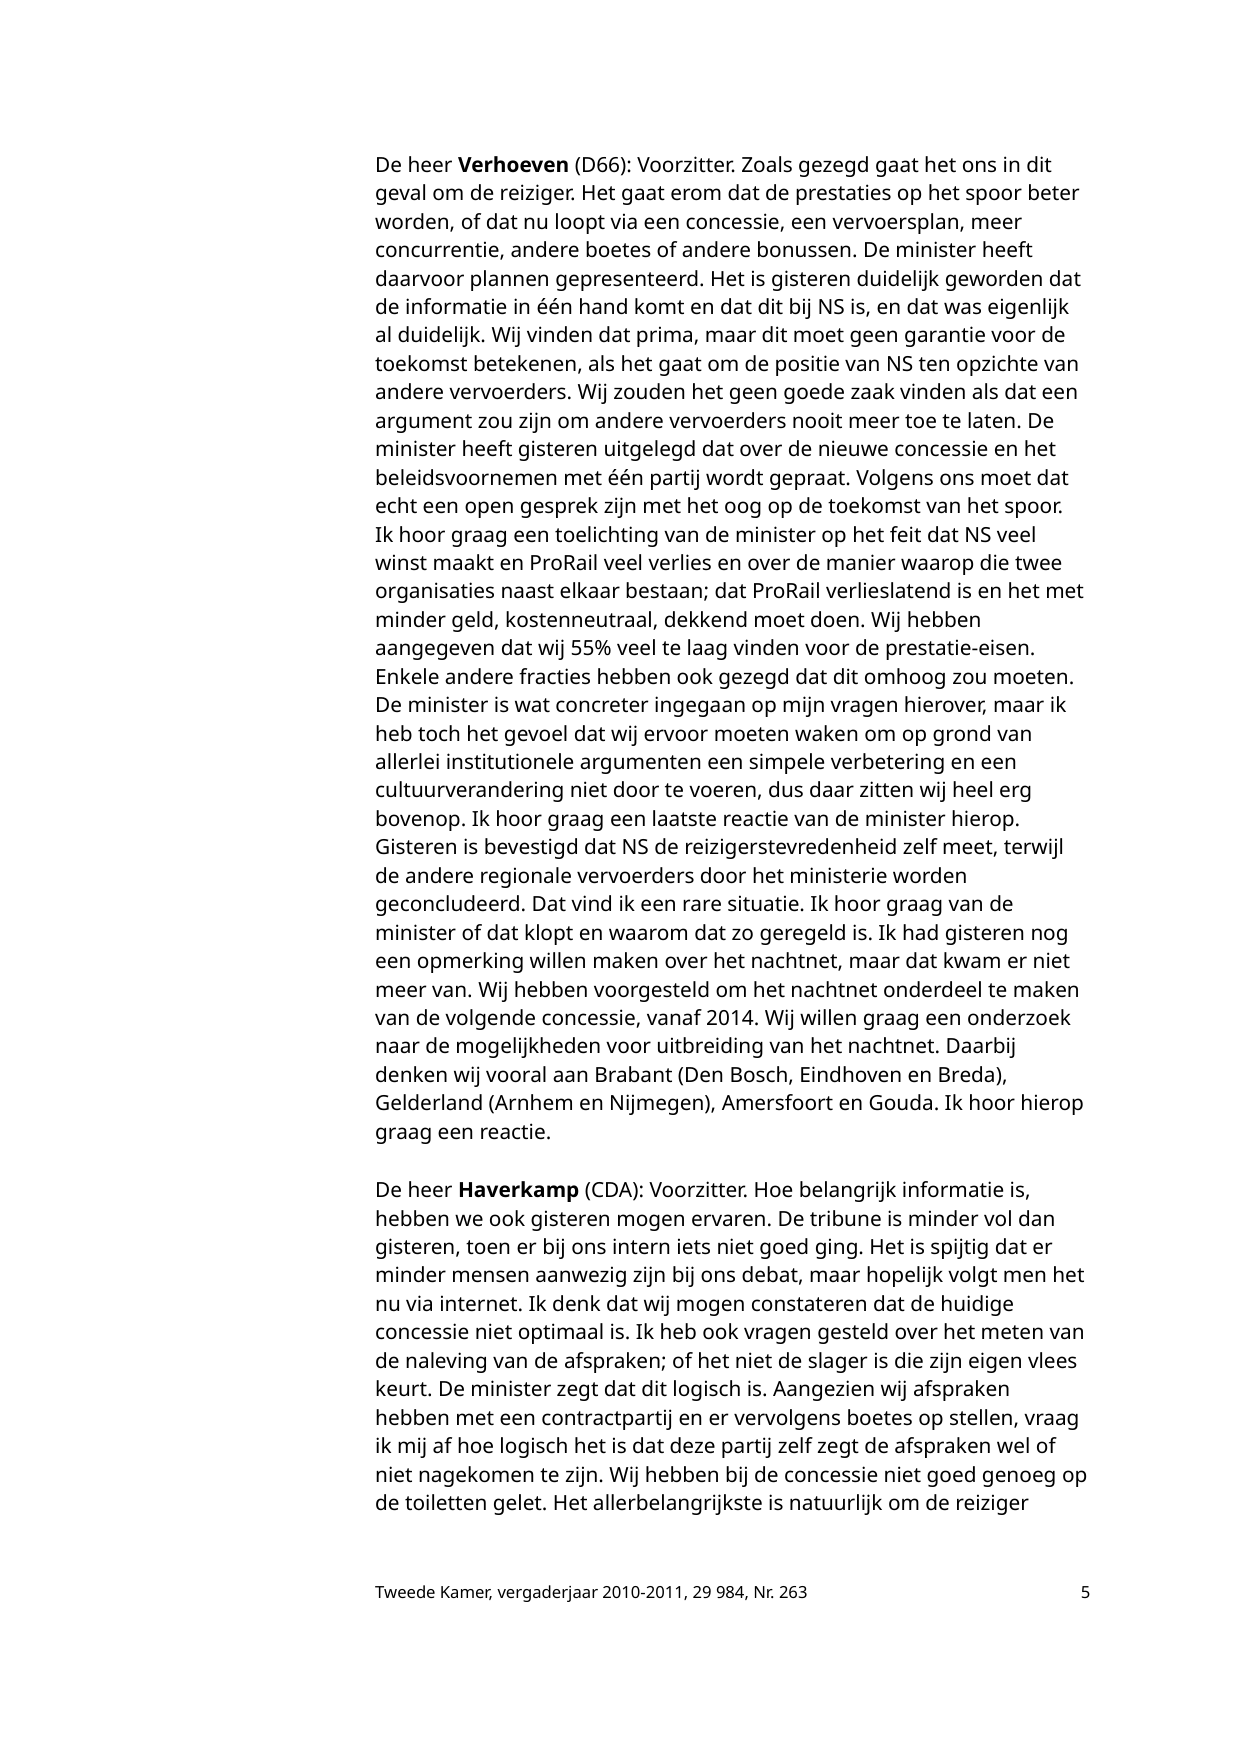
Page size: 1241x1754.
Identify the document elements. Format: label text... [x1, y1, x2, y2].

text Ik hoor graag een toelichting van de minister op het feit dat NS veel winst maakt en ProRail veel verlies en over de manier waarop die twee organisaties naast elkaar bestaan; dat ProRail verlieslatend is en het met minder geld, kostenneutraal, dekkend moet doen. Wij hebben aangegeven dat wij 55% veel te laag vinden voor de prestatie-eisen. Enkele andere fracties hebben ook gezegd dat dit omhoog zou moeten. De minister is wat concreter ingegaan op mijn vragen hierover, maar ik heb toch het gevoel dat wij ervoor moeten waken om op grond van allerlei institutionele argumenten een simpele verbetering en een cultuurverandering niet door te voeren, dus daar zitten wij heel erg bovenop. Ik hoor graag een laatste reactie van de minister hierop. [375, 520, 1090, 832]
text Gisteren is bevestigd dat NS de reizigerstevredenheid zelf meet, terwijl de andere regionale vervoerders door het ministerie worden geconcludeerd. Dat vind ik een rare situatie. Ik hoor graag van de minister of dat klopt en waarom dat zo geregeld is. Ik had gisteren nog een opmerking willen maken over het nachtnet, maar dat kwam er niet meer van. Wij hebben voorgesteld om het nachtnet onderdeel te maken van de volgende concessie, vanaf 2014. Wij willen graag een onderzoek naar de mogelijkheden voor uitbreiding van het nachtnet. Daarbij denken wij vooral aan Brabant (Den Bosch, Eindhoven en Breda), Gelderland (Arnhem en Nijmegen), Amersfoort en Gouda. Ik hoor hierop graag een reactie. [375, 832, 1090, 1145]
text De heer Haverkamp (CDA): Voorzitter. Hoe belangrijk informatie is, hebben we ook gisteren mogen ervaren. De tribune is minder vol dan gisteren, toen er bij ons intern iets niet goed ging. Het is spijtig dat er minder mensen aanwezig zijn bij ons debat, maar hopelijk volgt men het nu via internet. Ik denk dat wij mogen constateren dat de huidige concessie niet optimaal is. Ik heb ook vragen gesteld over het meten van de naleving van de afspraken; of het niet de slager is die zijn eigen vlees keurt. De minister zegt dat dit logisch is. Aangezien wij afspraken hebben met een contractpartij en er vervolgens boetes op stellen, vraag ik mij af hoe logisch het is dat deze partij zelf zegt de afspraken wel of niet nagekomen te zijn. Wij hebben bij de concessie niet goed genoeg op de toiletten gelet. Het allerbelangrijkste is natuurlijk om de reiziger [375, 1175, 1090, 1517]
text De heer Verhoeven (D66): Voorzitter. Zoals gezegd gaat het ons in dit geval om de reiziger. Het gaat erom dat de prestaties op het spoor beter worden, of dat nu loopt via een concessie, een vervoersplan, meer concurrentie, andere boetes of andere bonussen. De minister heeft daarvoor plannen gepresenteerd. Het is gisteren duidelijk geworden dat de informatie in één hand komt en dat dit bij NS is, en dat was eigenlijk al duidelijk. Wij vinden dat prima, maar dit moet geen garantie voor de toekomst betekenen, als het gaat om de positie van NS ten opzichte van andere vervoerders. Wij zouden het geen goede zaak vinden als dat een argument zou zijn om andere vervoerders nooit meer toe te laten. De minister heeft gisteren uitgelegd dat over de nieuwe concessie en het beleidsvoornemen met één partij wordt gepraat. Volgens ons moet dat echt een open gesprek zijn met het oog op de toekomst van het spoor. [375, 150, 1090, 520]
